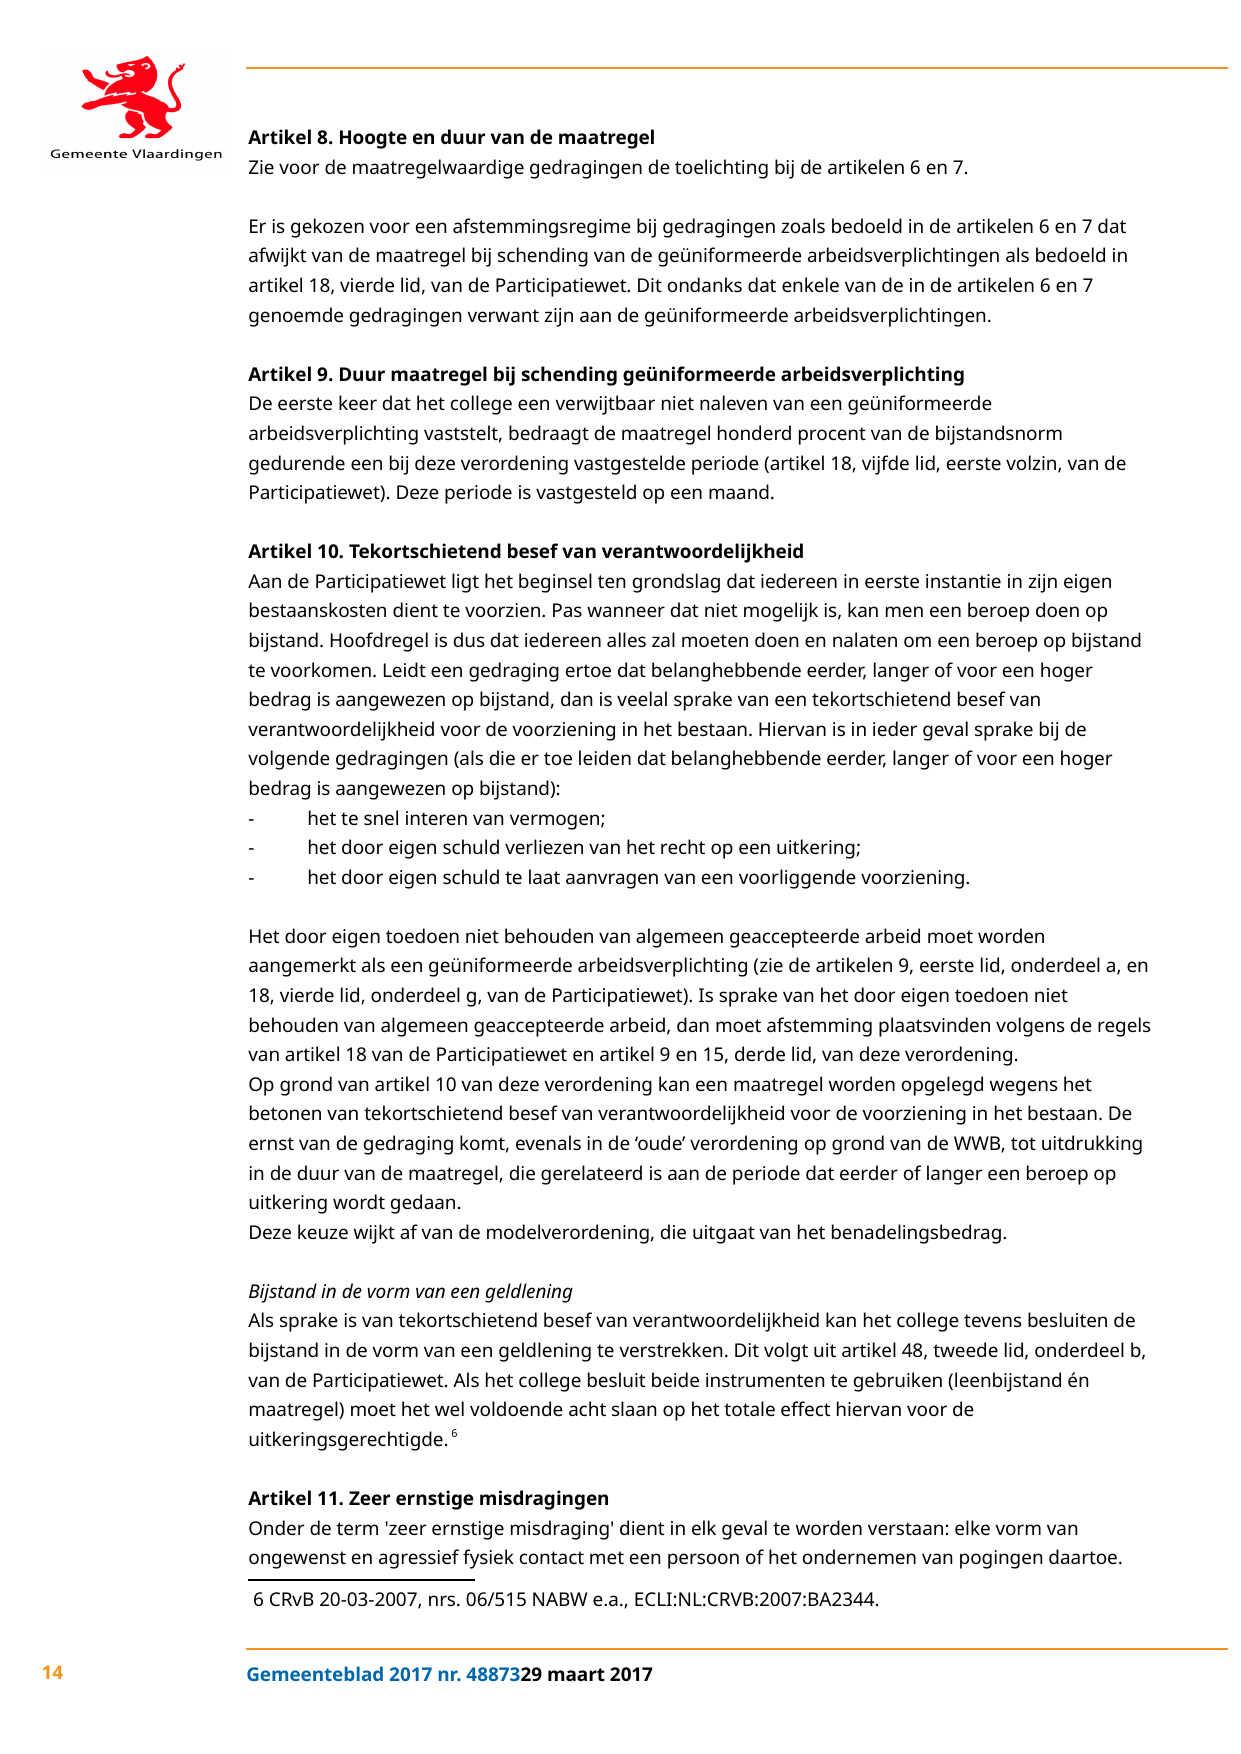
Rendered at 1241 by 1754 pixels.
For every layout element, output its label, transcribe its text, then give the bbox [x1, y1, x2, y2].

text Zie voor de maatregelwaardige gedragingen de toelichting bij de artikelen 6 en 7. [248, 154, 1152, 180]
text CRvB 20-03-2007, nrs. 06/515 NABW e.a., ECLI:NL:CRVB:2007:BA2344. [248, 1586, 1152, 1612]
text Als sprake is van tekortschietend besef van verantwoordelijkheid kan het college tevens besluiten de bijstand in de vorm van een geldlening te verstrekken. Dit volgt uit artikel 48, tweede lid, onderdeel b, van de Participatiewet. Als het college besluit beide instrumenten te gebruiken (leenbijstand én maatregel) moet het wel voldoende acht slaan op het totale effect hiervan voor de uitkeringsgerechtigde. [248, 1308, 1152, 1452]
text Aan de Participatiewet ligt het beginsel ten grondslag dat iedereen in eerste instantie in zijn eigen bestaanskosten dient te voorzien. Pas wanneer dat niet mogelijk is, kan men een beroep doen op bijstand. Hoofdregel is dus dat iedereen alles zal moeten doen en nalaten om een beroep op bijstand te voorkomen. Leidt een gedraging ertoe dat belanghebbende eerder, langer of voor een hoger bedrag is aangewezen op bijstand, dan is veelal sprake van een tekortschietend besef van verantwoordelijkheid voor de voorziening in het bestaan. Hiervan is in ieder geval sprake bij de volgende gedragingen (als die er toe leiden dat belanghebbende eerder, langer of voor een hoger bedrag is aangewezen op bijstand): [248, 568, 1152, 801]
text De eerste keer dat het college een verwijtbaar niet naleven van een geüniformeerde arbeidsverplichting vaststelt, bedraagt de maatregel honderd procent van de bijstandsnorm gedurende een bij deze verordening vastgestelde periode (artikel 18, vijfde lid, eerste volzin, van de Participatiewet). Deze periode is vastgesteld op een maand. [248, 391, 1152, 505]
list het door eigen schuld verliezen van het recht op een uitkering; [248, 834, 1152, 860]
text Onder de term 'zeer ernstige misdraging' dient in elk geval te worden verstaan: elke vorm van ongewenst en agressief fysiek contact met een persoon of het ondernemen van pogingen daartoe. [248, 1515, 1152, 1570]
text Artikel 10. Tekortschietend besef van verantwoordelijkheid [248, 538, 1152, 564]
text Er is gekozen voor een afstemmingsregime bij gedragingen zoals bedoeld in de artikelen 6 en 7 dat afwijkt van de maatregel bij schending van de geüniformeerde arbeidsverplichtingen als bedoeld in artikel 18, vierde lid, van de Participatiewet. Dit ondanks dat enkele van de in de artikelen 6 en 7 genoemde gedragingen verwant zijn aan de geüniformeerde arbeidsverplichtingen. [248, 213, 1152, 328]
text Artikel 11. Zeer ernstige misdragingen [248, 1485, 1152, 1511]
text Deze keuze wijkt af van de modelverordening, die uitgaat van het benadelingsbedrag. [248, 1219, 1152, 1245]
text Artikel 9. Duur maatregel bij schending geüniformeerde arbeidsverplichting [248, 361, 1152, 387]
text Het door eigen toedoen niet behouden van algemeen geaccepteerde arbeid moet worden aangemerkt als een geüniformeerde arbeidsverplichting (zie de artikelen 9, eerste lid, onderdeel a, en 18, vierde lid, onderdeel g, van de Participatiewet). Is sprake van het door eigen toedoen niet behouden van algemeen geaccepteerde arbeid, dan moet afstemming plaatsvinden volgens de regels van artikel 18 van de Participatiewet en artikel 9 en 15, derde lid, van deze verordening. [248, 923, 1152, 1067]
text Op grond van artikel 10 van deze verordening kan een maatregel worden opgelegd wegens het betonen van tekortschietend besef van verantwoordelijkheid voor de voorziening in het bestaan. De ernst van de gedraging komt, evenals in de ‘oude’ verordening op grond van de WWB, tot uitdrukking in de duur van de maatregel, die gerelateerd is aan de periode dat eerder of langer een beroep op uitkering wordt gedaan. [248, 1071, 1152, 1215]
text Bijstand in de vorm van een geldlening [248, 1278, 1152, 1304]
list het door eigen schuld te laat aanvragen van een voorliggende voorziening. [248, 864, 1152, 890]
text Artikel 8. Hoogte en duur van de maatregel [248, 124, 1152, 150]
list het te snel interen van vermogen; [248, 805, 1152, 831]
picture [41, 47, 231, 172]
